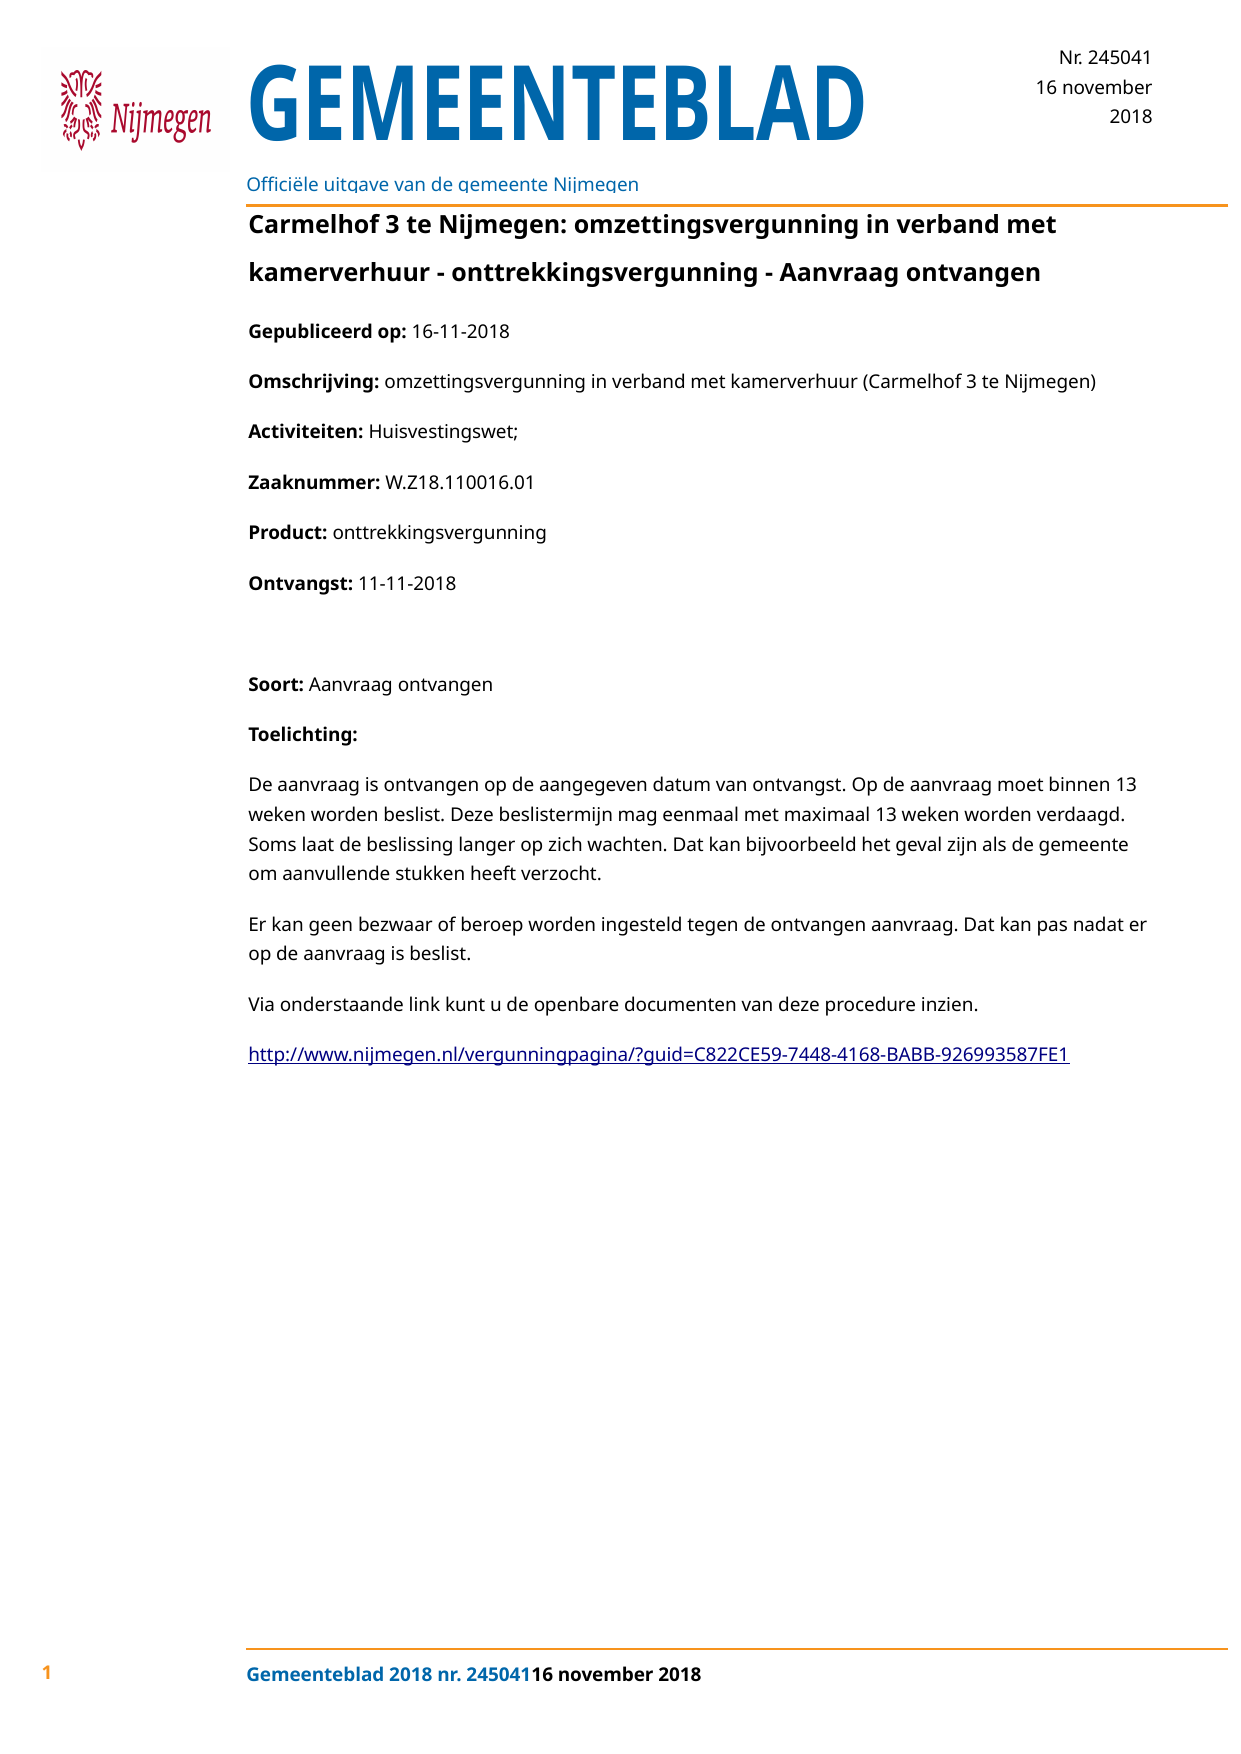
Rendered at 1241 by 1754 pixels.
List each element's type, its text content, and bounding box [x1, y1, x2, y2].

picture [41, 47, 231, 172]
text De aanvraag is ontvangen op de aangegeven datum van ontvangst. Op de aanvraag moet binnen 13 weken worden beslist. Deze beslistermijn mag eenmaal met maximaal 13 weken worden verdaagd. Soms laat de beslissing langer op zich wachten. Dat kan bijvoorbeeld het geval zijn als de gemeente om aanvullende stukken heeft verzocht. [248, 772, 1152, 886]
text Activiteiten: Huisvestingswet; [248, 419, 1152, 444]
text Carmelhof 3 te Nijmegen: omzettingsvergunning in verband met kamerverhuur - onttrekkingsvergunning - Aanvraag ontvangen [248, 207, 1152, 288]
text Ontvangst: 11-11-2018 [248, 570, 1152, 596]
text Er kan geen bezwaar of beroep worden ingesteld tegen de ontvangen aanvraag. Dat kan pas nadat er op de aanvraag is beslist. [248, 911, 1152, 966]
text Soort: Aanvraag ontvangen [248, 671, 1152, 697]
text Via onderstaande link kunt u de openbare documenten van deze procedure inzien. [248, 991, 1152, 1017]
text Zaaknummer: W.Z18.110016.01 [248, 469, 1152, 495]
text Toelichting: [248, 721, 1152, 747]
text Product: onttrekkingsvergunning [248, 519, 1152, 545]
text Omschrijving: omzettingsvergunning in verband met kamerverhuur (Carmelhof 3 te Nijmegen) [248, 368, 1152, 394]
text http://www.nijmegen.nl/vergunningpagina/?guid=C822CE59-7448-4168-BABB-926993587FE1 [248, 1041, 1152, 1067]
text Gepubliceerd op: 16-11-2018 [248, 318, 1152, 344]
